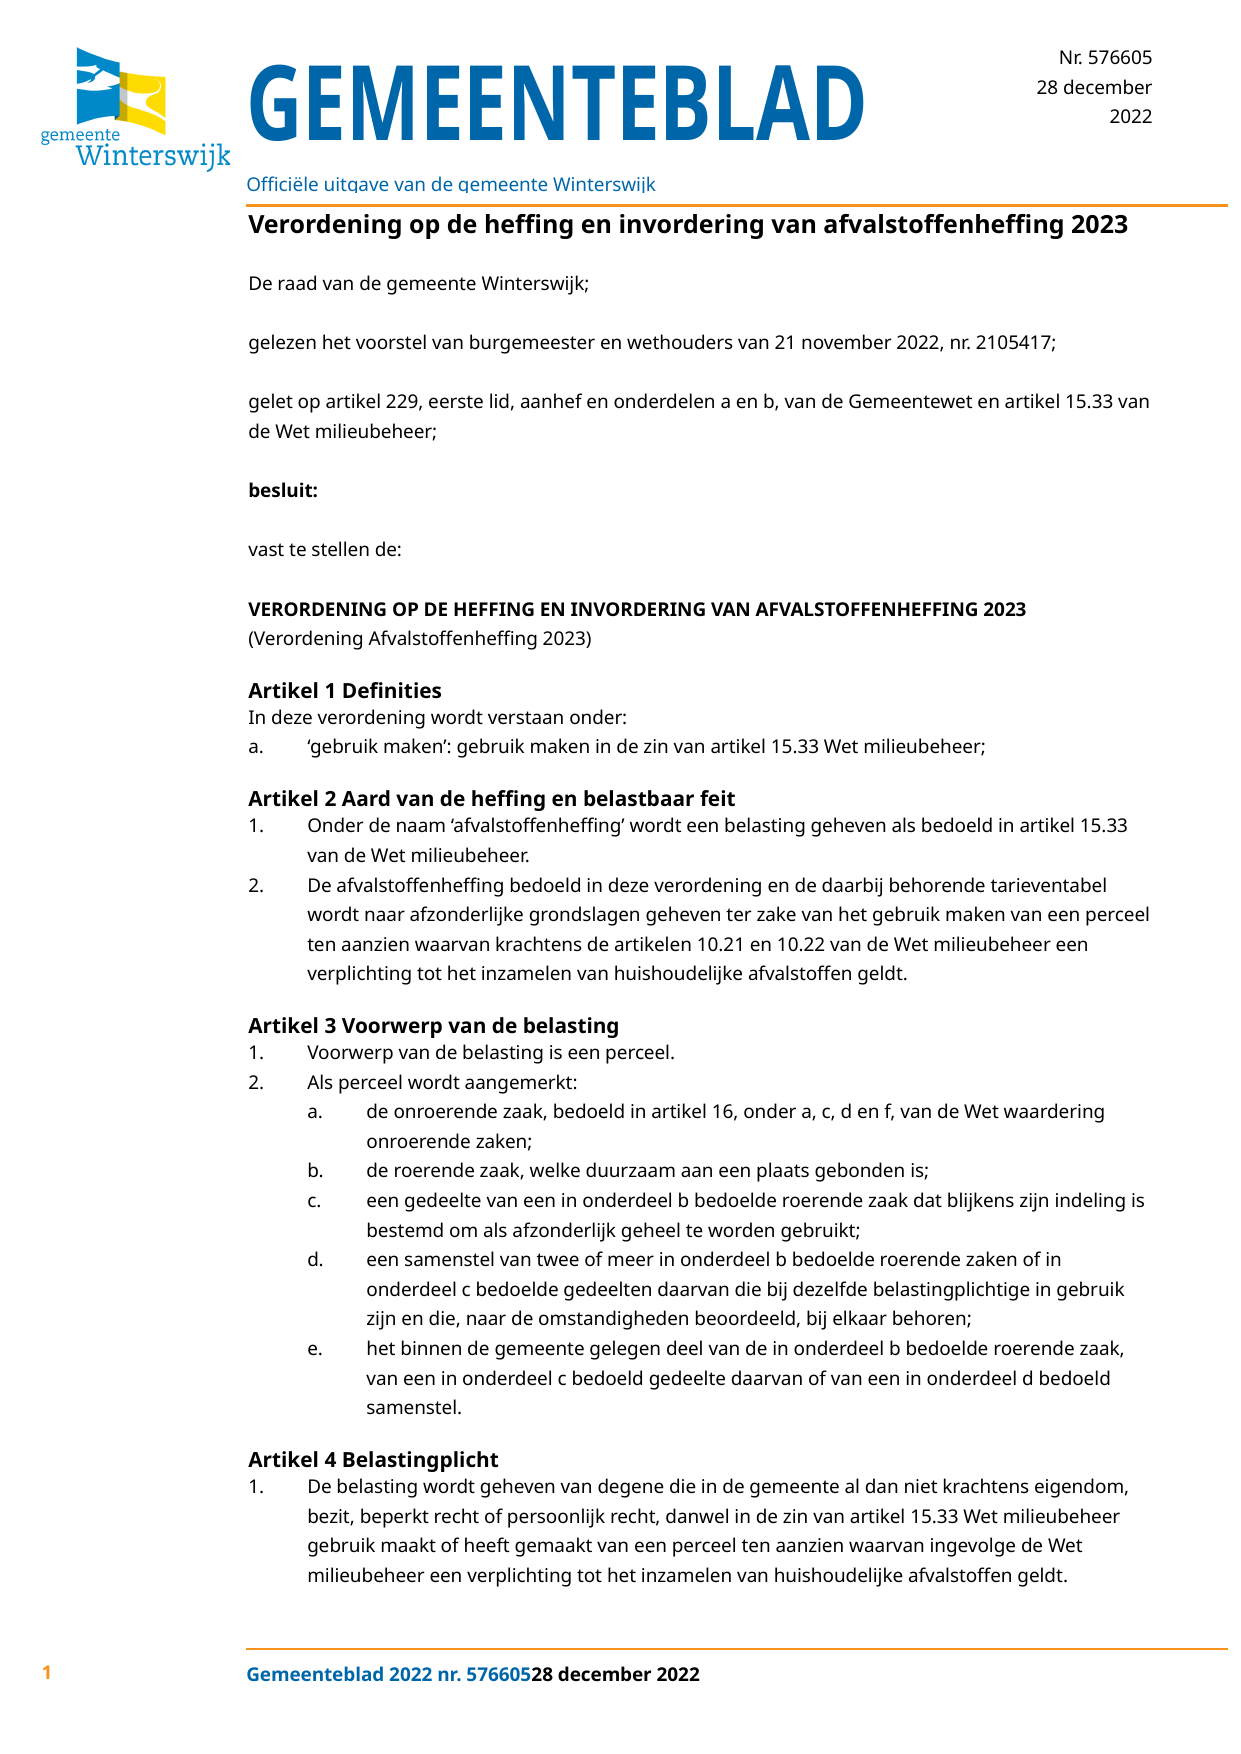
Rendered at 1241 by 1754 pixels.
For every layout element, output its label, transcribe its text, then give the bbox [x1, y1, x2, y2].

text Artikel 1 Definities [248, 676, 1152, 704]
picture [225, 153, 231, 162]
text VERORDENING OP DE HEFFING EN INVORDERING VAN AFVALSTOFFENHEFFING 2023 [248, 596, 1152, 621]
text Artikel 4 Belastingplicht [248, 1445, 1152, 1473]
list de roerende zaak, welke duurzaam aan een plaats gebonden is; [307, 1158, 1152, 1183]
list ‘gebruik maken’: gebruik maken in de zin van artikel 15.33 Wet milieubeheer; [248, 734, 1152, 759]
text Artikel 3 Voorwerp van de belasting [248, 1011, 1152, 1039]
list een gedeelte van een in onderdeel b bedoelde roerende zaak dat blijkens zijn indeling is bestemd om als afzonderlijk geheel te worden gebruikt; [307, 1187, 1152, 1243]
text In deze verordening wordt verstaan onder: [248, 704, 1152, 730]
text (Verordening Afvalstoffenheffing 2023) [248, 625, 1152, 651]
list De afvalstoffenheffing bedoeld in deze verordening en de daarbij behorende tarieventabel wordt naar afzonderlijke grondslagen geheven ter zake van het gebruik maken van een perceel ten aanzien waarvan krachtens de artikelen 10.21 en 10.22 van de Wet milieubeheer een verplichting tot het inzamelen van huishoudelijke afvalstoffen geldt. [248, 872, 1152, 986]
text Verordening op de heffing en invordering van afvalstoffenheffing 2023 [248, 207, 1152, 241]
text besluit: [248, 477, 1152, 503]
text Artikel 2 Aard van de heffing en belastbaar feit [248, 784, 1152, 813]
list Onder de naam ‘afvalstoffenheffing’ wordt een belasting geheven als bedoeld in artikel 15.33 van de Wet milieubeheer. [248, 813, 1152, 868]
list een samenstel van twee of meer in onderdeel b bedoelde roerende zaken of in onderdeel c bedoelde gedeelten daarvan die bij dezelfde belastingplichtige in gebruik zijn en die, naar de omstandigheden beoordeeld, bij elkaar behoren; [307, 1246, 1152, 1331]
list het binnen de gemeente gelegen deel van de in onderdeel b bedoelde roerende zaak, van een in onderdeel c bedoeld gedeelte daarvan of van een in onderdeel d bedoeld samenstel. [307, 1335, 1152, 1420]
list De belasting wordt geheven van degene die in de gemeente al dan niet krachtens eigendom, bezit, beperkt recht of persoonlijk recht, danwel in de zin van artikel 15.33 Wet milieubeheer gebruik maakt of heeft gemaakt van een perceel ten aanzien waarvan ingevolge de Wet milieubeheer een verplichting tot het inzamelen van huishoudelijke afvalstoffen geldt. [248, 1473, 1152, 1588]
picture [41, 47, 231, 172]
list de onroerende zaak, bedoeld in artikel 16, onder a, c, d en f, van de Wet waardering onroerende zaken; [307, 1098, 1152, 1154]
text gelet op artikel 229, eerste lid, aanhef en onderdelen a en b, van de Gemeentewet en artikel 15.33 van de Wet milieubeheer; [248, 389, 1152, 444]
text gelezen het voorstel van burgemeester en wethouders van 21 november 2022, nr. 2105417; [248, 329, 1152, 355]
text De raad van de gemeente Winterswijk; [248, 270, 1152, 296]
list Als perceel wordt aangemerkt: [248, 1069, 1152, 1095]
list Voorwerp van de belasting is een perceel. [248, 1039, 1152, 1065]
text vast te stellen de: [248, 537, 1152, 562]
